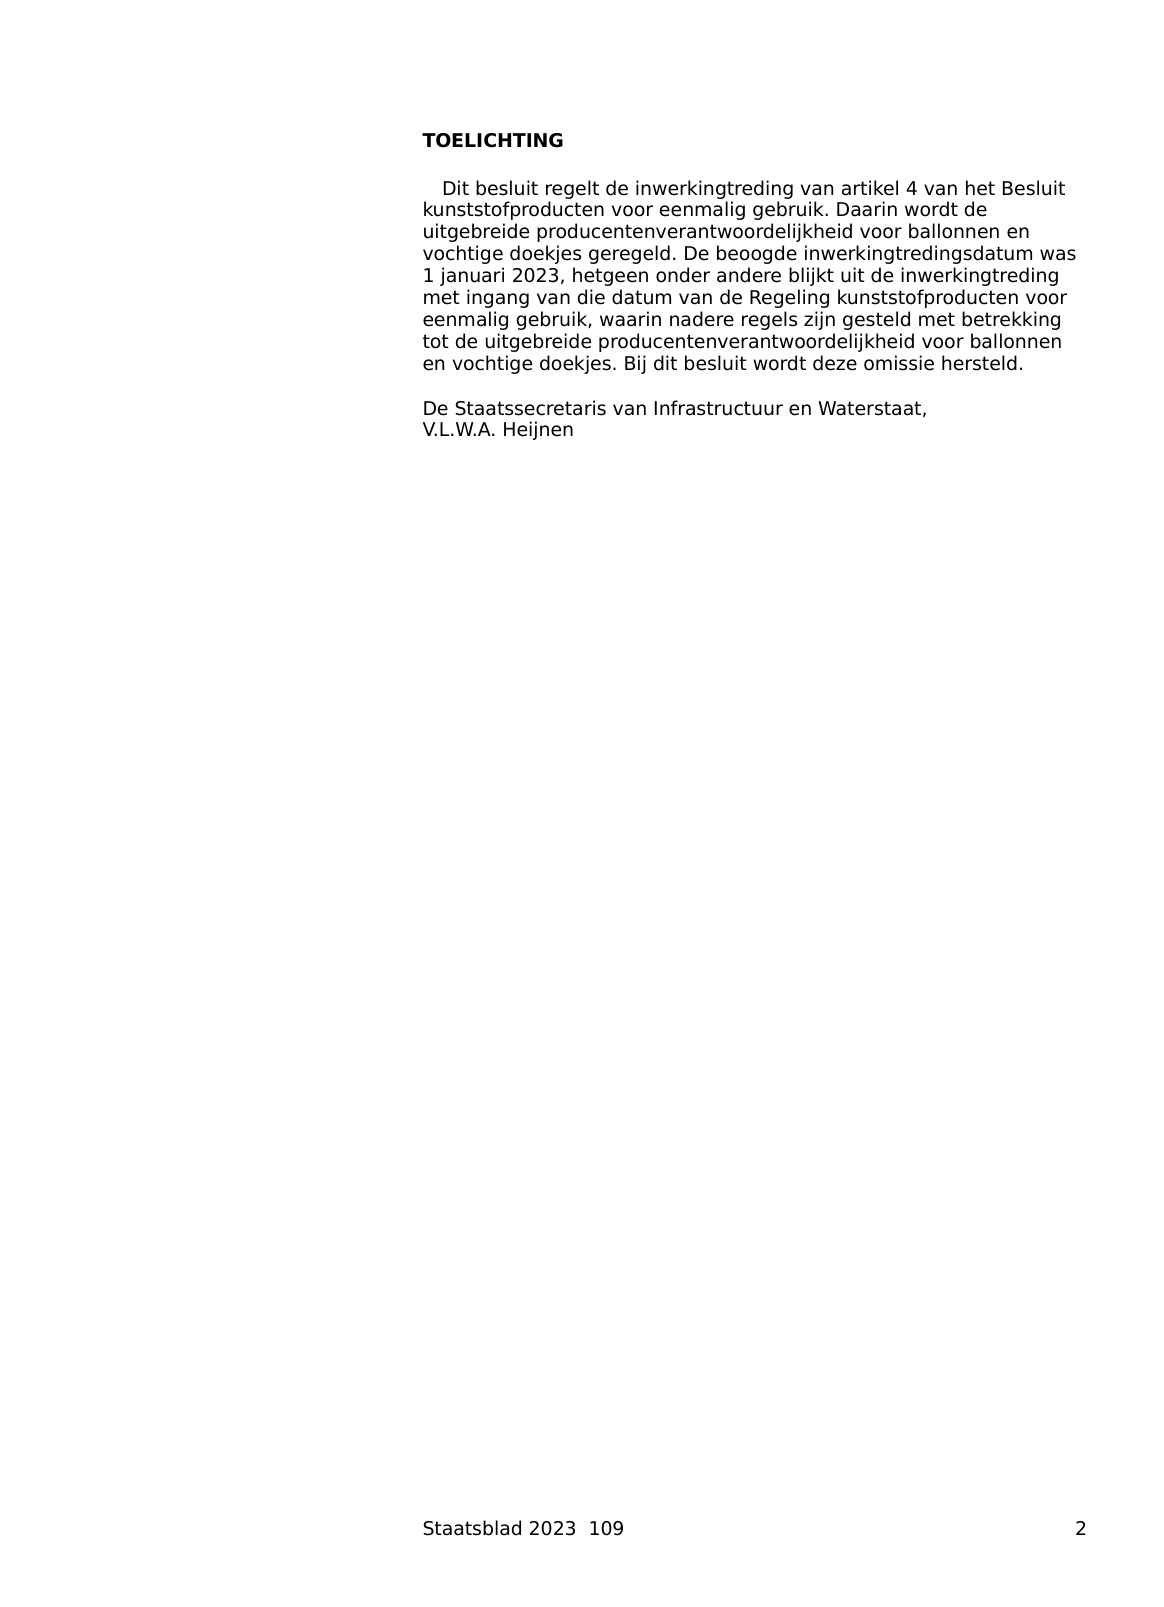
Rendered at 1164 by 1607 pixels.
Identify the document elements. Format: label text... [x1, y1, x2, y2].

subtitle TOELICHTING [422, 130, 1087, 152]
text Dit besluit regelt de inwerkingtreding van artikel 4 van het Besluit kunststofproducten voor eenmalig gebruik. Daarin wordt de uitgebreide producentenverantwoordelijkheid voor ballonnen en vochtige doekjes geregeld. De beoogde inwerkingtredingsdatum was 1 januari 2023, hetgeen onder andere blijkt uit de inwerkingtreding met ingang van die datum van de Regeling kunststofproducten voor eenmalig gebruik, waarin nadere regels zijn gesteld met betrekking tot de uitgebreide producentenverantwoordelijkheid voor ballonnen en vochtige doekjes. Bij dit besluit wordt deze omissie hersteld. [422, 177, 1087, 375]
text De Staatssecretaris van Infrastructuur en Waterstaat, V.L.W.A. Heijnen [422, 397, 1087, 441]
